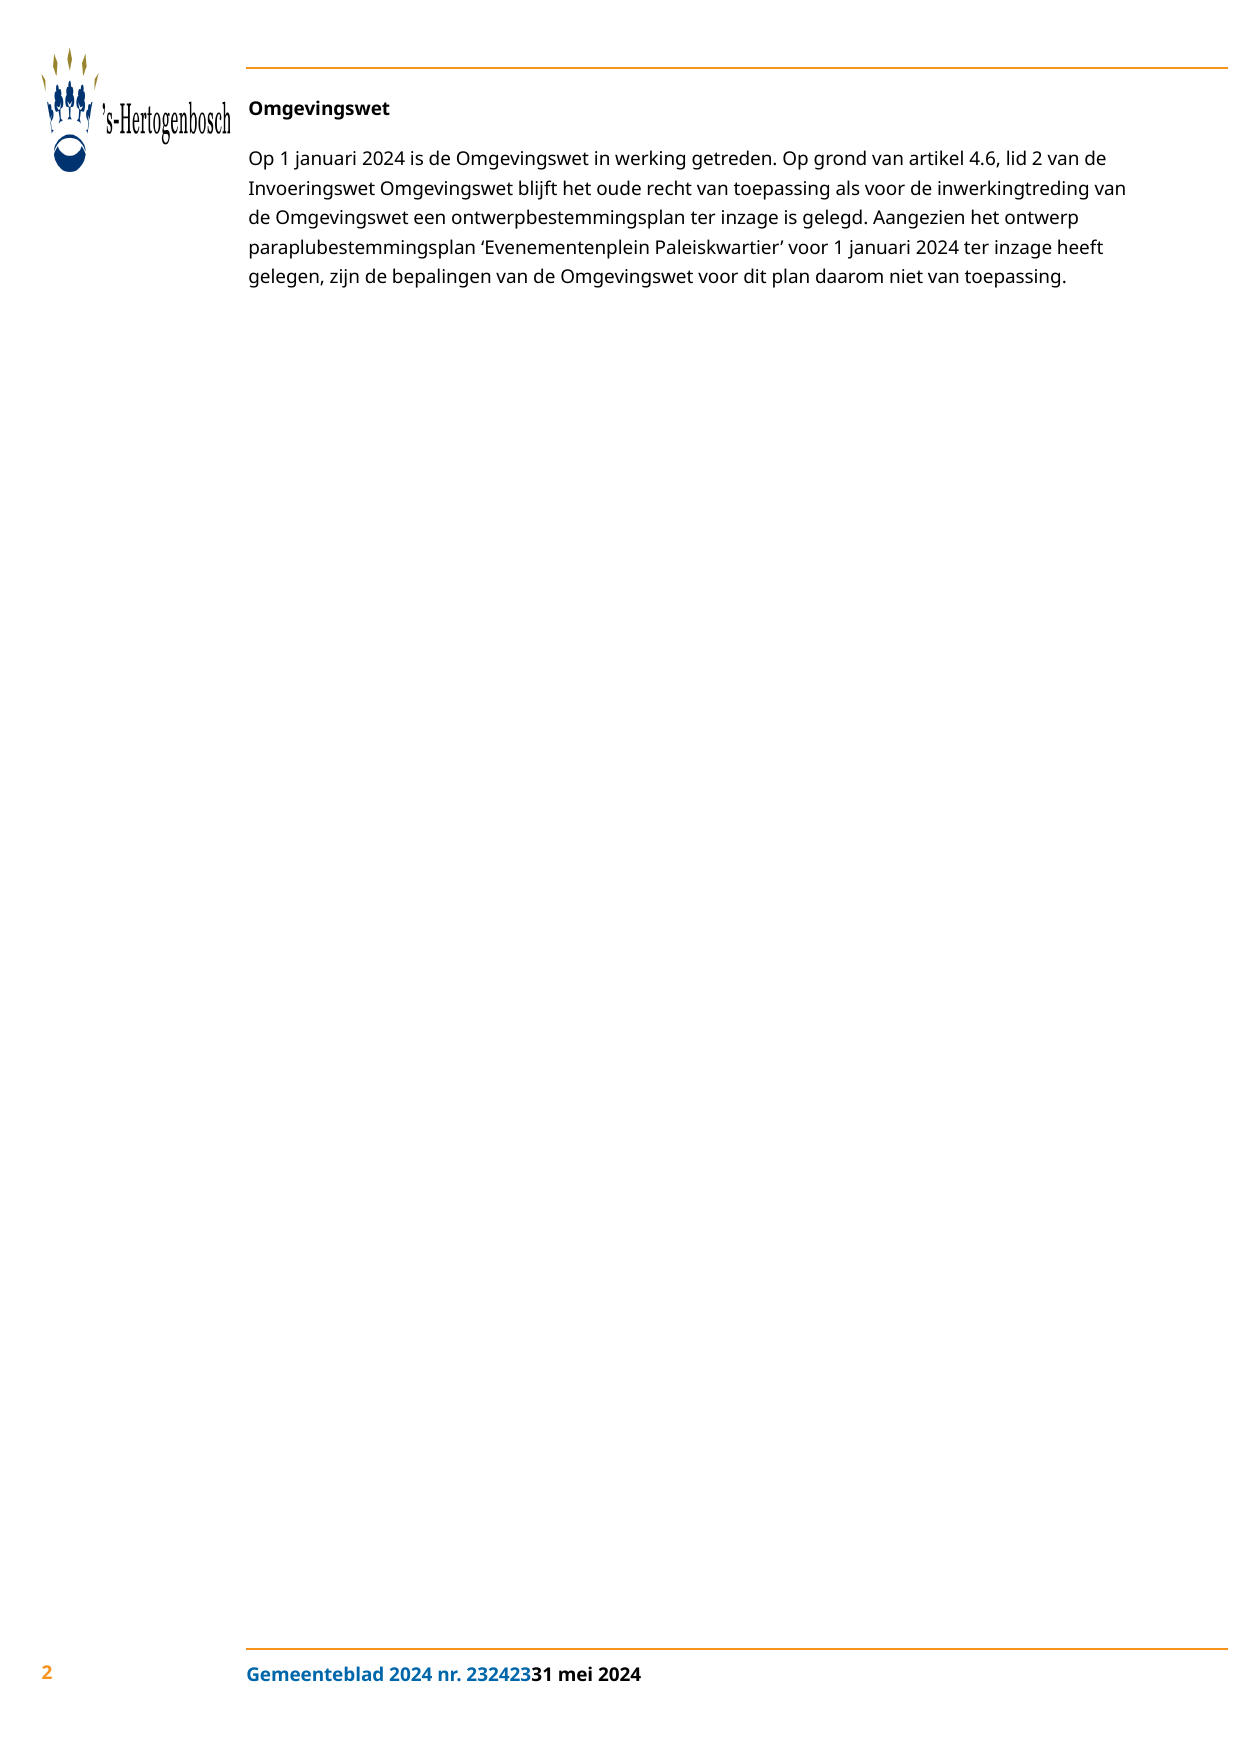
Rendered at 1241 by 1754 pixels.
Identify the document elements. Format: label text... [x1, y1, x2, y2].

picture [41, 47, 231, 172]
text Omgevingswet [248, 95, 1152, 121]
text Op 1 januari 2024 is de Omgevingswet in werking getreden. Op grond van artikel 4.6, lid 2 van de Invoeringswet Omgevingswet blijft het oude recht van toepassing als voor de inwerkingtreding van de Omgevingswet een ontwerpbestemmingsplan ter inzage is gelegd. Aangezien het ontwerp paraplubestemmingsplan ‘Evenementenplein Paleiskwartier’ voor 1 januari 2024 ter inzage heeft gelegen, zijn de bepalingen van de Omgevingswet voor dit plan daarom niet van toepassing. [248, 145, 1152, 289]
